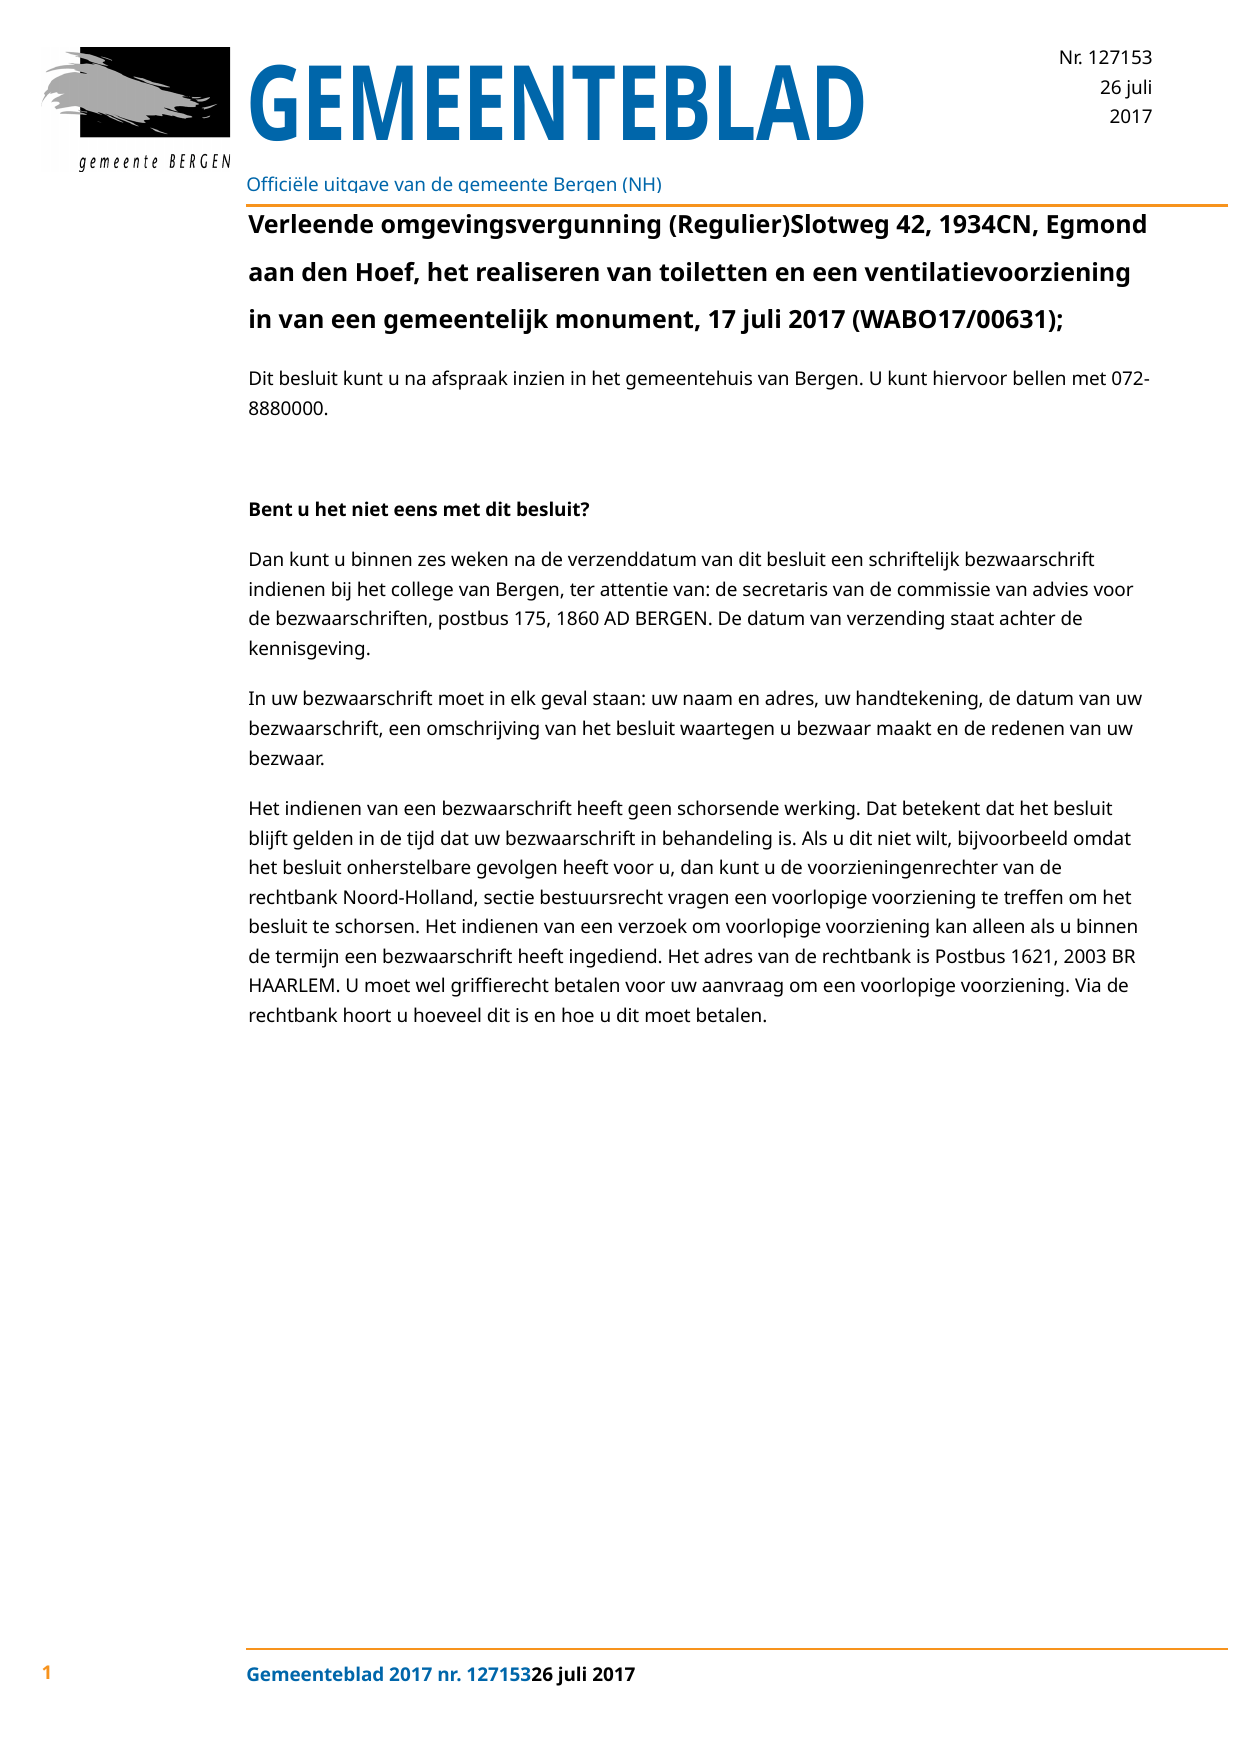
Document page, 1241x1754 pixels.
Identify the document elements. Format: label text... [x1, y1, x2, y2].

picture [41, 47, 231, 172]
text Verleende omgevingsvergunning (Regulier)Slotweg 42, 1934CN, Egmond aan den Hoef, het realiseren van toiletten en een ventilatievoorziening in van een gemeentelijk monument, 17 juli 2017 (WABO17/00631); [248, 207, 1152, 336]
text Dan kunt u binnen zes weken na de verzenddatum van dit besluit een schriftelijk bezwaarschrift indienen bij het college van Bergen, ter attentie van: de secretaris van de commissie van advies voor de bezwaarschriften, postbus 175, 1860 AD BERGEN. De datum van verzending staat achter de kennisgeving. [248, 546, 1152, 661]
text Het indienen van een bezwaarschrift heeft geen schorsende werking. Dat betekent dat het besluit blijft gelden in de tijd dat uw bezwaarschrift in behandeling is. Als u dit niet wilt, bijvoorbeeld omdat het besluit onherstelbare gevolgen heeft voor u, dan kunt u de voorzieningenrechter van de rechtbank Noord-Holland, sectie bestuursrecht vragen een voorlopige voorziening te treffen om het besluit te schorsen. Het indienen van een verzoek om voorlopige voorziening kan alleen als u binnen de termijn een bezwaarschrift heeft ingediend. Het adres van de rechtbank is Postbus 1621, 2003 BR HAARLEM. U moet wel griffierecht betalen voor uw aanvraag om een voorlopige voorziening. Via de rechtbank hoort u hoeveel dit is en hoe u dit moet betalen. [248, 795, 1152, 1028]
text In uw bezwaarschrift moet in elk geval staan: uw naam en adres, uw handtekening, de datum van uw bezwaarschrift, een omschrijving van het besluit waartegen u bezwaar maakt en de redenen van uw bezwaar. [248, 686, 1152, 770]
text Dit besluit kunt u na afspraak inzien in het gemeentehuis van Bergen. U kunt hiervoor bellen met 072-8880000. [248, 366, 1152, 421]
text Bent u het niet eens met dit besluit? [248, 496, 1152, 522]
